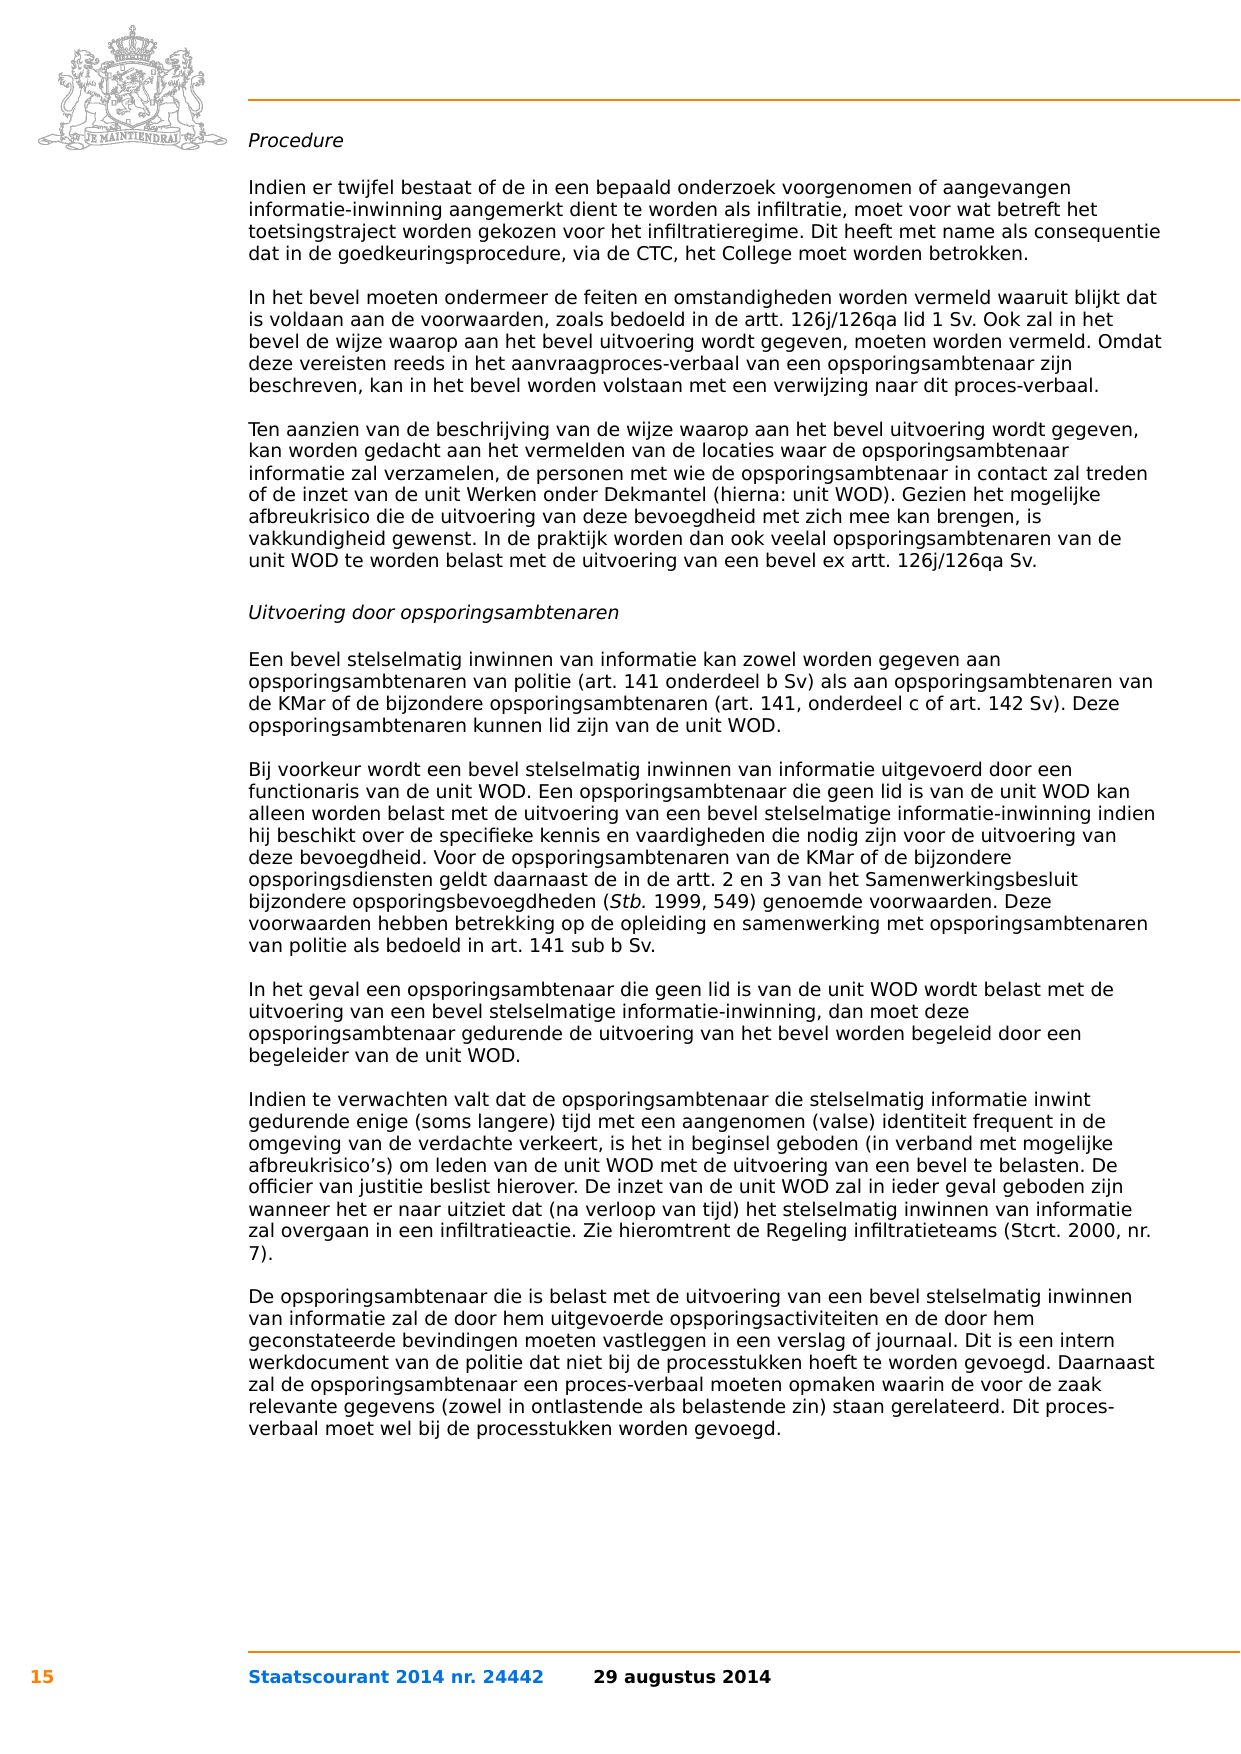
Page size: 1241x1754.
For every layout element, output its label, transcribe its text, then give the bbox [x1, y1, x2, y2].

text Een bevel stelselmatig inwinnen van informatie kan zowel worden gegeven aan opsporingsambtenaren van politie (art. 141 onderdeel b Sv) als aan opsporingsambtenaren van de KMar of de bijzondere opsporingsambtenaren (art. 141, onderdeel c of art. 142 Sv). Deze opsporingsambtenaren kunnen lid zijn van de unit WOD. [248, 649, 1163, 737]
text Indien er twijfel bestaat of de in een bepaald onderzoek voorgenomen of aangevangen informatie-inwinning aangemerkt dient te worden als infiltratie, moet voor wat betreft het toetsingstraject worden gekozen voor het infiltratieregime. Dit heeft met name als consequentie dat in de goedkeuringsprocedure, via de CTC, het College moet worden betrokken. [248, 177, 1163, 265]
subtitle Procedure [248, 130, 1163, 152]
subtitle Uitvoering door opsporingsambtenaren [248, 602, 1163, 624]
text Indien te verwachten valt dat de opsporingsambtenaar die stelselmatig informatie inwint gedurende enige (soms langere) tijd met een aangenomen (valse) identiteit frequent in de omgeving van de verdachte verkeert, is het in beginsel geboden (in verband met mogelijke afbreukrisico’s) om leden van de unit WOD met de uitvoering van een bevel te belasten. De officier van justitie beslist hierover. De inzet van de unit WOD zal in ieder geval geboden zijn wanneer het er naar uitziet dat (na verloop van tijd) het stelselmatig inwinnen van informatie zal overgaan in een infiltratieactie. Zie hieromtrent de Regeling infiltratieteams (Stcrt. 2000, nr. 7). [248, 1088, 1163, 1264]
picture [38, 25, 227, 150]
text Bij voorkeur wordt een bevel stelselmatig inwinnen van informatie uitgevoerd door een functionaris van de unit WOD. Een opsporingsambtenaar die geen lid is van de unit WOD kan alleen worden belast met de uitvoering van een bevel stelselmatige informatie-inwinning indien hij beschikt over de specifieke kennis en vaardigheden die nodig zijn voor de uitvoering van deze bevoegdheid. Voor de opsporingsambtenaren van de KMar of de bijzondere opsporingsdiensten geldt daarnaast de in de artt. 2 en 3 van het Samenwerkingsbesluit bijzondere opsporingsbevoegdheden (Stb. 1999, 549) genoemde voorwaarden. Deze voorwaarden hebben betrekking op de opleiding en samenwerking met opsporingsambtenaren van politie als bedoeld in art. 141 sub b Sv. [248, 759, 1163, 957]
text De opsporingsambtenaar die is belast met de uitvoering van een bevel stelselmatig inwinnen van informatie zal de door hem uitgevoerde opsporingsactiviteiten en de door hem geconstateerde bevindingen moeten vastleggen in een verslag of journaal. Dit is een intern werkdocument van de politie dat niet bij de processtukken hoeft te worden gevoegd. Daarnaast zal de opsporingsambtenaar een proces-verbaal moeten opmaken waarin de voor de zaak relevante gegevens (zowel in ontlastende als belastende zin) staan gerelateerd. Dit proces-verbaal moet wel bij de processtukken worden gevoegd. [248, 1286, 1163, 1440]
text Ten aanzien van de beschrijving van de wijze waarop aan het bevel uitvoering wordt gegeven, kan worden gedacht aan het vermelden van de locaties waar de opsporingsambtenaar informatie zal verzamelen, de personen met wie de opsporingsambtenaar in contact zal treden of de inzet van de unit Werken onder Dekmantel (hierna: unit WOD). Gezien het mogelijke afbreukrisico die de uitvoering van deze bevoegdheid met zich mee kan brengen, is vakkundigheid gewenst. In de praktijk worden dan ook veelal opsporingsambtenaren van de unit WOD te worden belast met de uitvoering van een bevel ex artt. 126j/126qa Sv. [248, 418, 1163, 572]
text In het bevel moeten ondermeer de feiten en omstandigheden worden vermeld waaruit blijkt dat is voldaan aan de voorwaarden, zoals bedoeld in de artt. 126j/126qa lid 1 Sv. Ook zal in het bevel de wijze waarop aan het bevel uitvoering wordt gegeven, moeten worden vermeld. Omdat deze vereisten reeds in het aanvraagproces-verbaal van een opsporingsambtenaar zijn beschreven, kan in het bevel worden volstaan met een verwijzing naar dit proces-verbaal. [248, 287, 1163, 397]
text In het geval een opsporingsambtenaar die geen lid is van de unit WOD wordt belast met de uitvoering van een bevel stelselmatige informatie-inwinning, dan moet deze opsporingsambtenaar gedurende de uitvoering van het bevel worden begeleid door een begeleider van de unit WOD. [248, 979, 1163, 1067]
